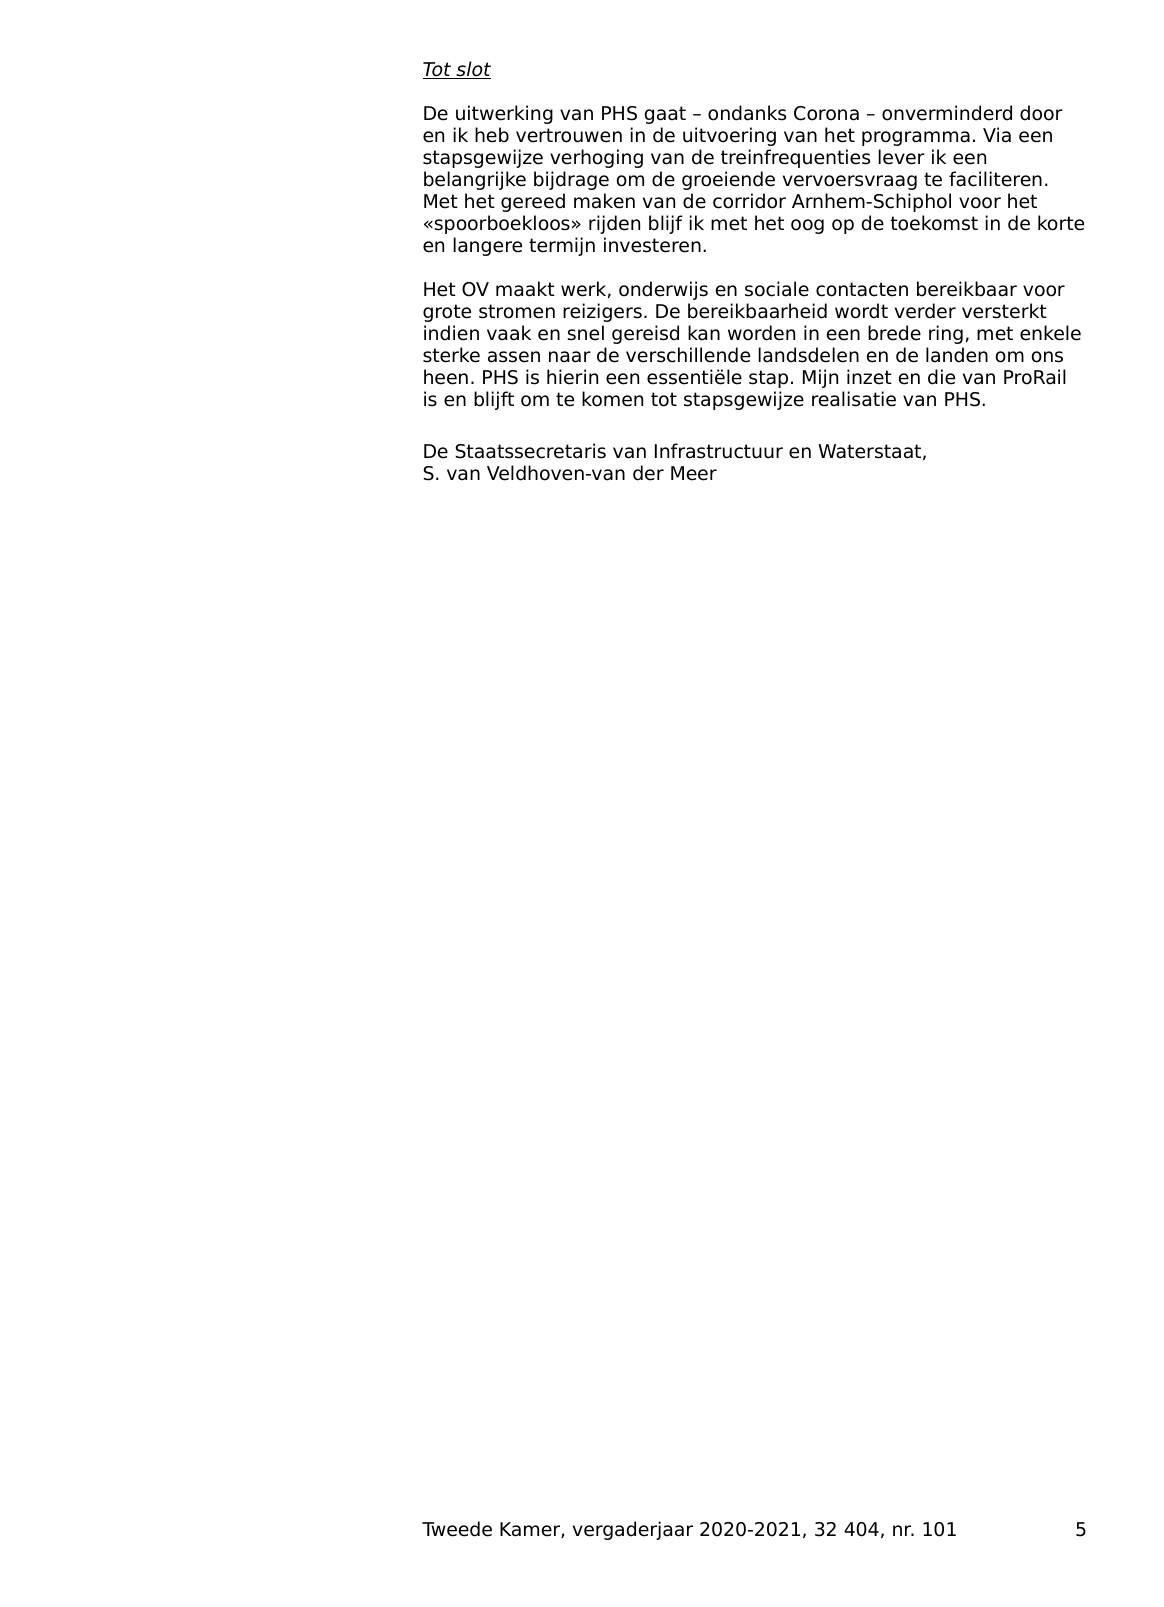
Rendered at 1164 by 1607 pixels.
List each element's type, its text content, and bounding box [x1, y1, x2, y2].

text De uitwerking van PHS gaat – ondanks Corona – onverminderd door en ik heb vertrouwen in de uitvoering van het programma. Via een stapsgewijze verhoging van de treinfrequenties lever ik een belangrijke bijdrage om de groeiende vervoersvraag te faciliteren. Met het gereed maken van de corridor Arnhem-Schiphol voor het «spoorboekloos» rijden blijf ik met het oog op de toekomst in de korte en langere termijn investeren. [422, 103, 1087, 257]
text Het OV maakt werk, onderwijs en sociale contacten bereikbaar voor grote stromen reizigers. De bereikbaarheid wordt verder versterkt indien vaak en snel gereisd kan worden in een brede ring, met enkele sterke assen naar de verschillende landsdelen en de landen om ons heen. PHS is hierin een essentiële stap. Mijn inzet en die van ProRail is en blijft om te komen tot stapsgewijze realisatie van PHS. [422, 279, 1087, 411]
text De Staatssecretaris van Infrastructuur en Waterstaat, S. van Veldhoven-van der Meer [422, 441, 1087, 485]
subtitle Tot slot [422, 59, 1087, 81]
